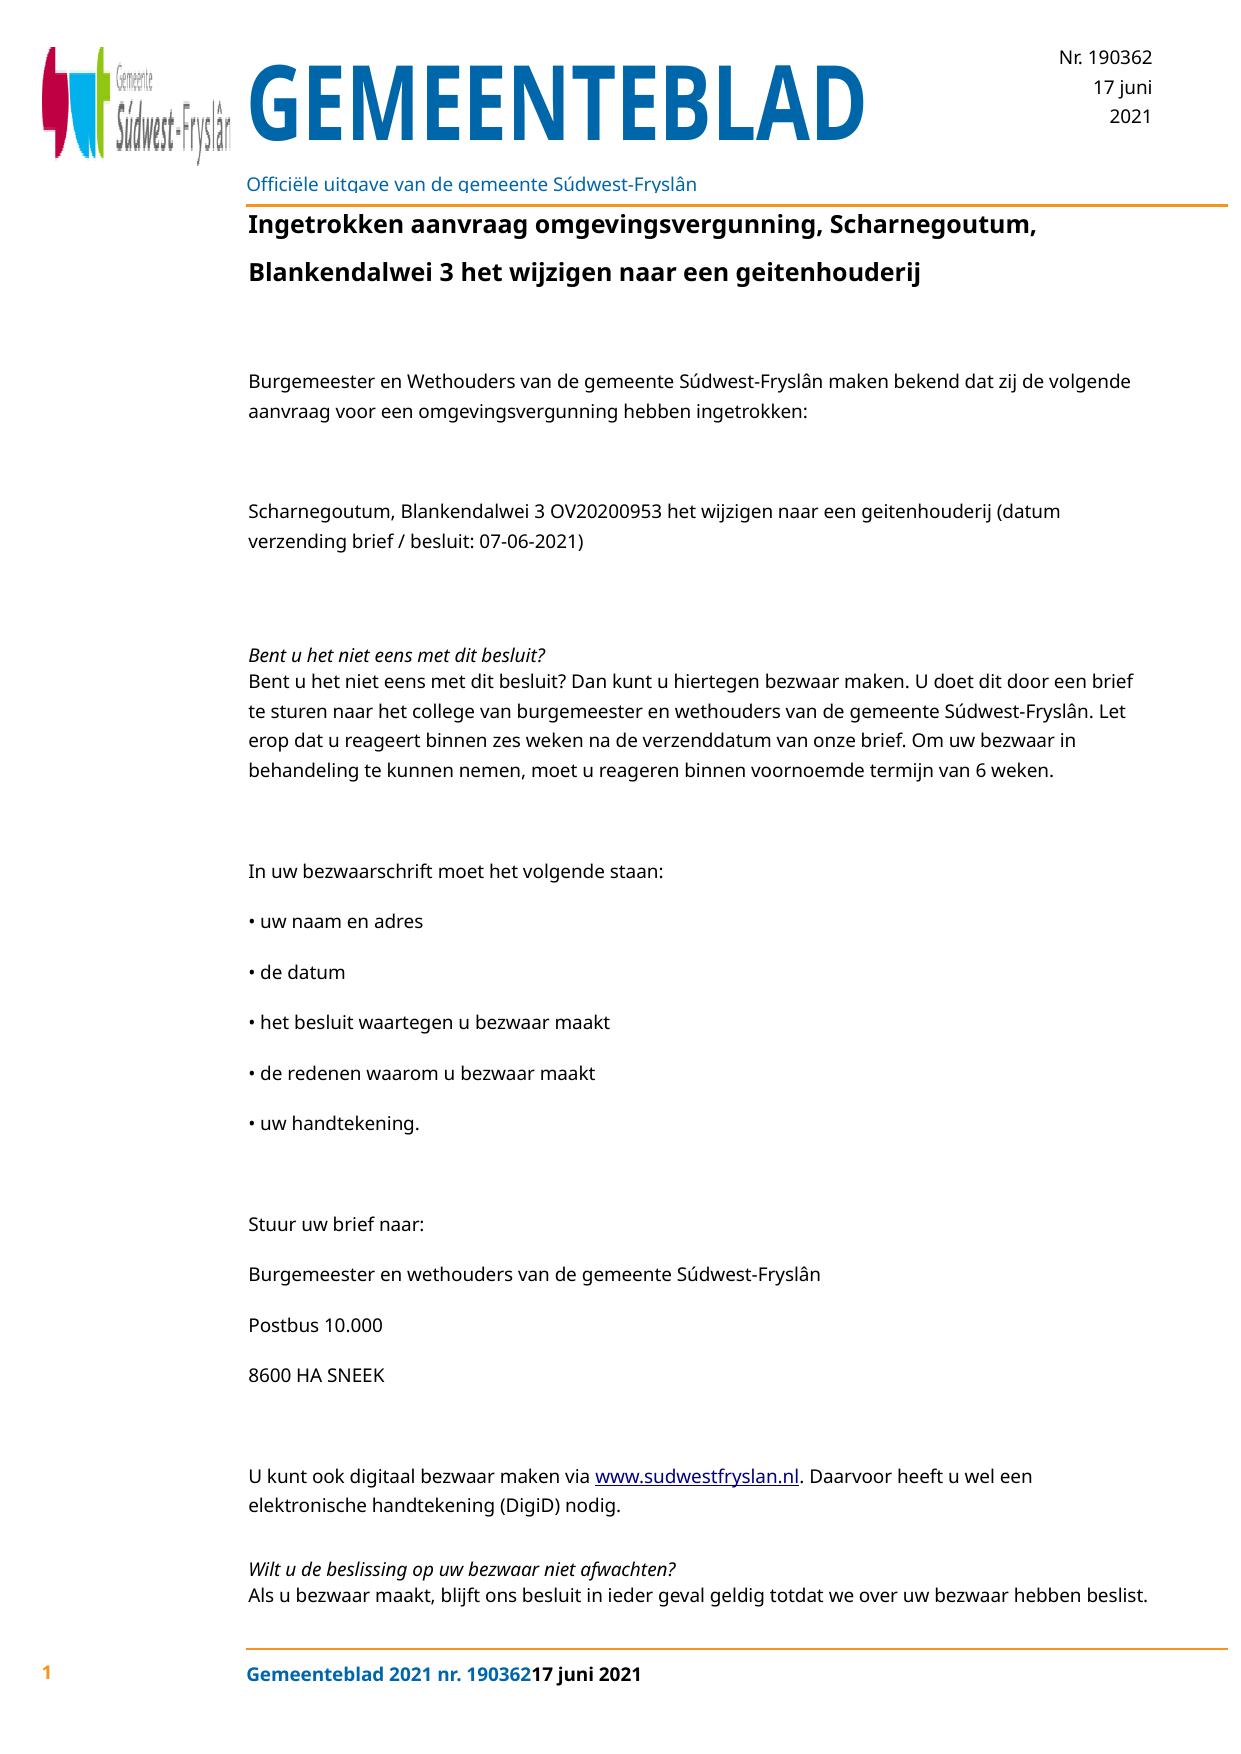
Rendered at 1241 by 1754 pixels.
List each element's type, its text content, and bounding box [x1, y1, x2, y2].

text Bent u het niet eens met dit besluit? [248, 643, 1152, 668]
text • het besluit waartegen u bezwaar maakt [248, 1009, 1152, 1035]
text U kunt ook digitaal bezwaar maken via www.sudwestfryslan.nl. Daarvoor heeft u wel een elektronische handtekening (DigiD) nodig. [248, 1463, 1152, 1518]
text • de datum [248, 959, 1152, 984]
text Stuur uw brief naar: [248, 1211, 1152, 1237]
text Postbus 10.000 [248, 1312, 1152, 1337]
text Bent u het niet eens met dit besluit? Dan kunt u hiertegen bezwaar maken. U doet dit door een brief te sturen naar het college van burgemeester en wethouders van de gemeente Súdwest-Fryslân. Let erop dat u reageert binnen zes weken na de verzenddatum van onze brief. Om uw bezwaar in behandeling te kunnen nemen, moet u reageren binnen voornoemde termijn van 6 weken. [248, 668, 1152, 783]
text In uw bezwaarschrift moet het volgende staan: [248, 858, 1152, 884]
text • uw naam en adres [248, 908, 1152, 934]
text Ingetrokken aanvraag omgevingsvergunning, Scharnegoutum, Blankendalwei 3 het wijzigen naar een geitenhouderij [248, 207, 1152, 288]
text Burgemeester en Wethouders van de gemeente Súdwest-Fryslân maken bekend dat zij de volgende aanvraag voor een omgevingsvergunning hebben ingetrokken: [248, 368, 1152, 424]
text Wilt u de beslissing op uw bezwaar niet afwachten? [248, 1557, 1152, 1582]
text • uw handtekening. [248, 1110, 1152, 1136]
text Als u bezwaar maakt, blijft ons besluit in ieder geval geldig totdat we over uw bezwaar hebben beslist. [248, 1582, 1152, 1608]
text 8600 HA SNEEK [248, 1362, 1152, 1388]
text Burgemeester en wethouders van de gemeente Súdwest-Fryslân [248, 1261, 1152, 1287]
text • de redenen waarom u bezwaar maakt [248, 1060, 1152, 1085]
picture [41, 47, 231, 172]
text Scharnegoutum, Blankendalwei 3 OV20200953 het wijzigen naar een geitenhouderij (datum verzending brief / besluit: 07-06-2021) [248, 499, 1152, 554]
